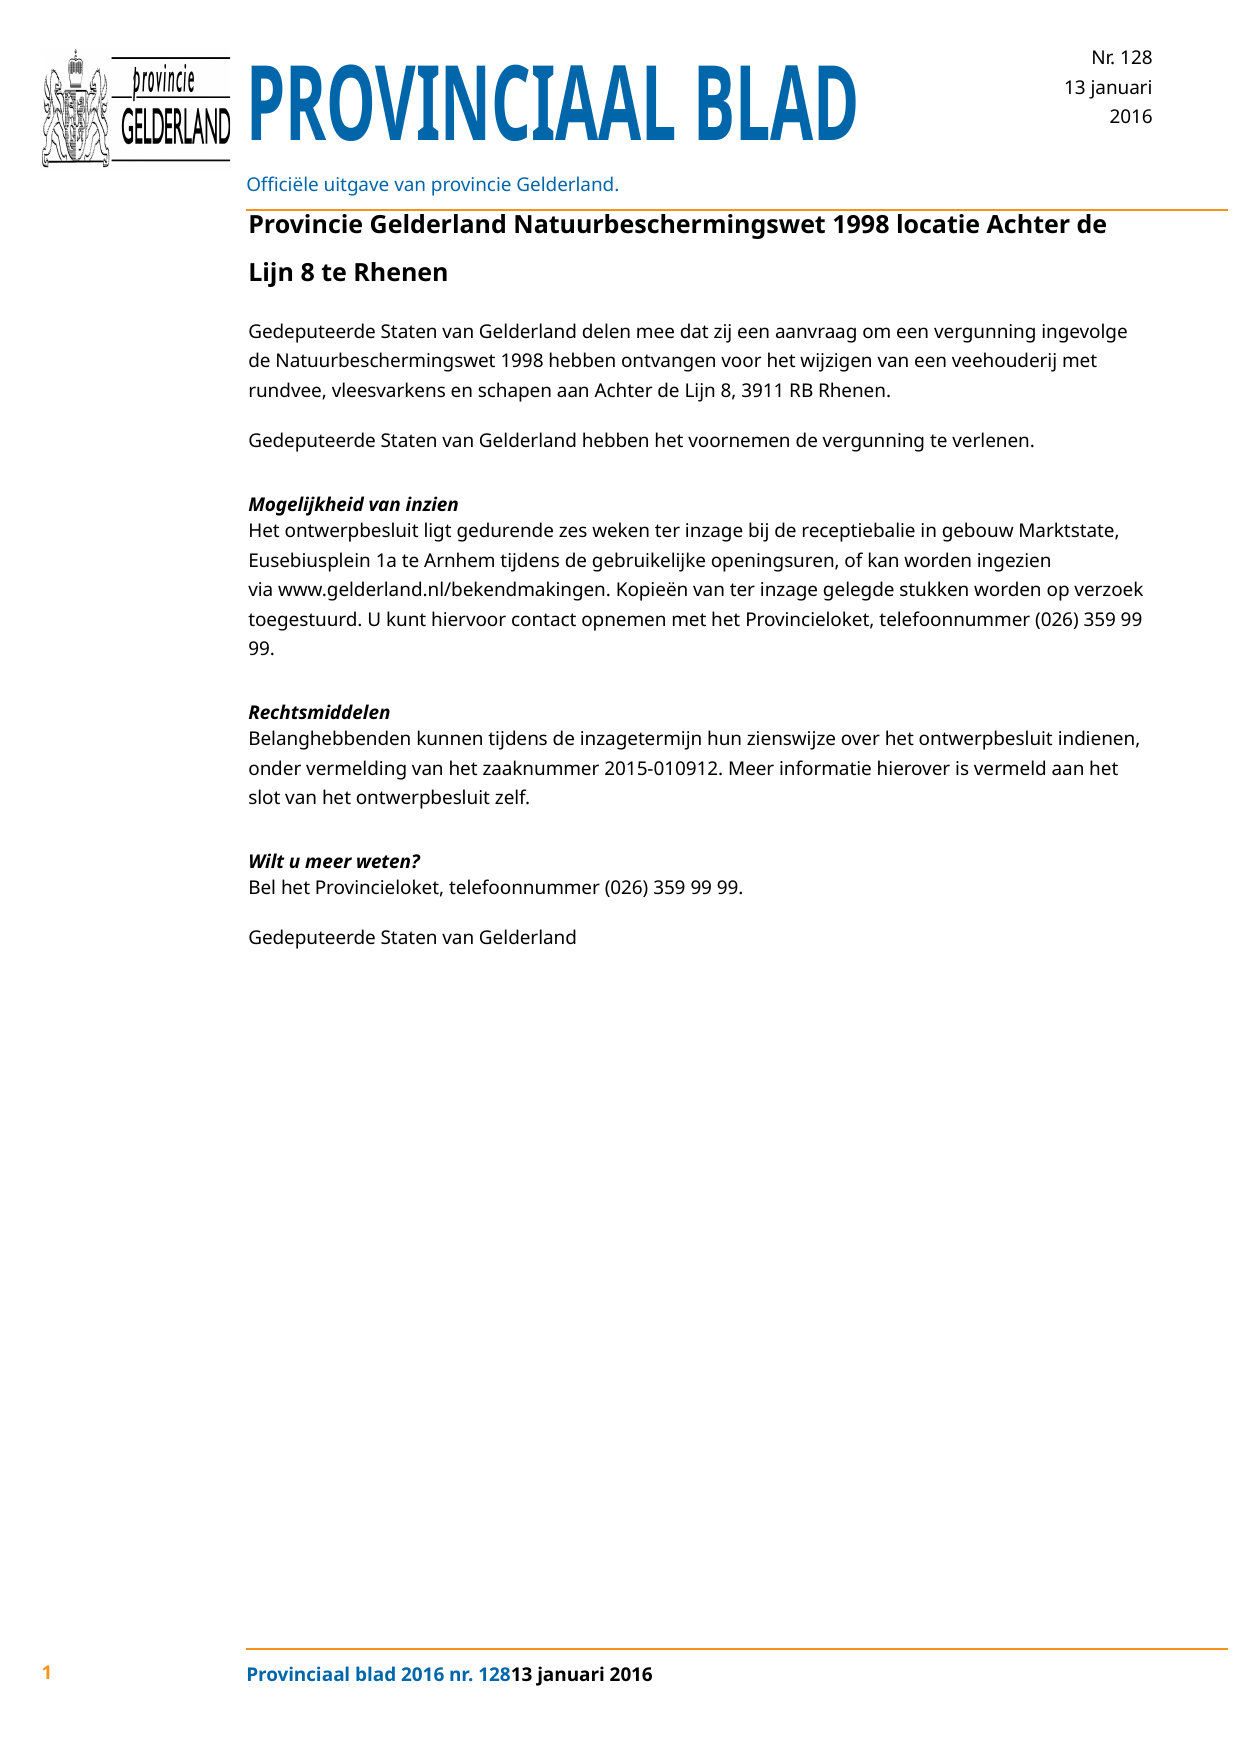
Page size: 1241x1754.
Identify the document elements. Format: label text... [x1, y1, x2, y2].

text Belanghebbenden kunnen tijdens de inzagetermijn hun zienswijze over het ontwerpbesluit indienen, onder vermelding van het zaaknummer 2015-010912. Meer informatie hierover is vermeld aan het slot van het ontwerpbesluit zelf. [248, 725, 1152, 810]
text Rechtsmiddelen [248, 699, 1152, 725]
picture [41, 47, 231, 172]
text Bel het Provincieloket, telefoonnummer (026) 359 99 99. [248, 874, 1152, 900]
text Het ontwerpbesluit ligt gedurende zes weken ter inzage bij de receptiebalie in gebouw Marktstate, Eusebiusplein 1a te Arnhem tijdens de gebruikelijke openingsuren, of kan worden ingezien via www.gelderland.nl/bekendmakingen. Kopieën van ter inzage gelegde stukken worden op verzoek toegestuurd. U kunt hiervoor contact opnemen met het Provincieloket, telefoonnummer (026) 359 99 99. [248, 517, 1152, 661]
text Gedeputeerde Staten van Gelderland delen mee dat zij een aanvraag om een vergunning ingevolge de Natuurbeschermingswet 1998 hebben ontvangen voor het wijzigen van een veehouderij met rundvee, vleesvarkens en schapen aan Achter de Lijn 8, 3911 RB Rhenen. [248, 318, 1152, 403]
text Wilt u meer weten? [248, 848, 1152, 874]
text Mogelijkheid van inzien [248, 491, 1152, 517]
text Gedeputeerde Staten van Gelderland hebben het voornemen de vergunning te verlenen. [248, 427, 1152, 453]
text Provincie Gelderland Natuurbeschermingswet 1998 locatie Achter de Lijn 8 te Rhenen [248, 211, 1152, 288]
text Gedeputeerde Staten van Gelderland [248, 924, 1152, 950]
